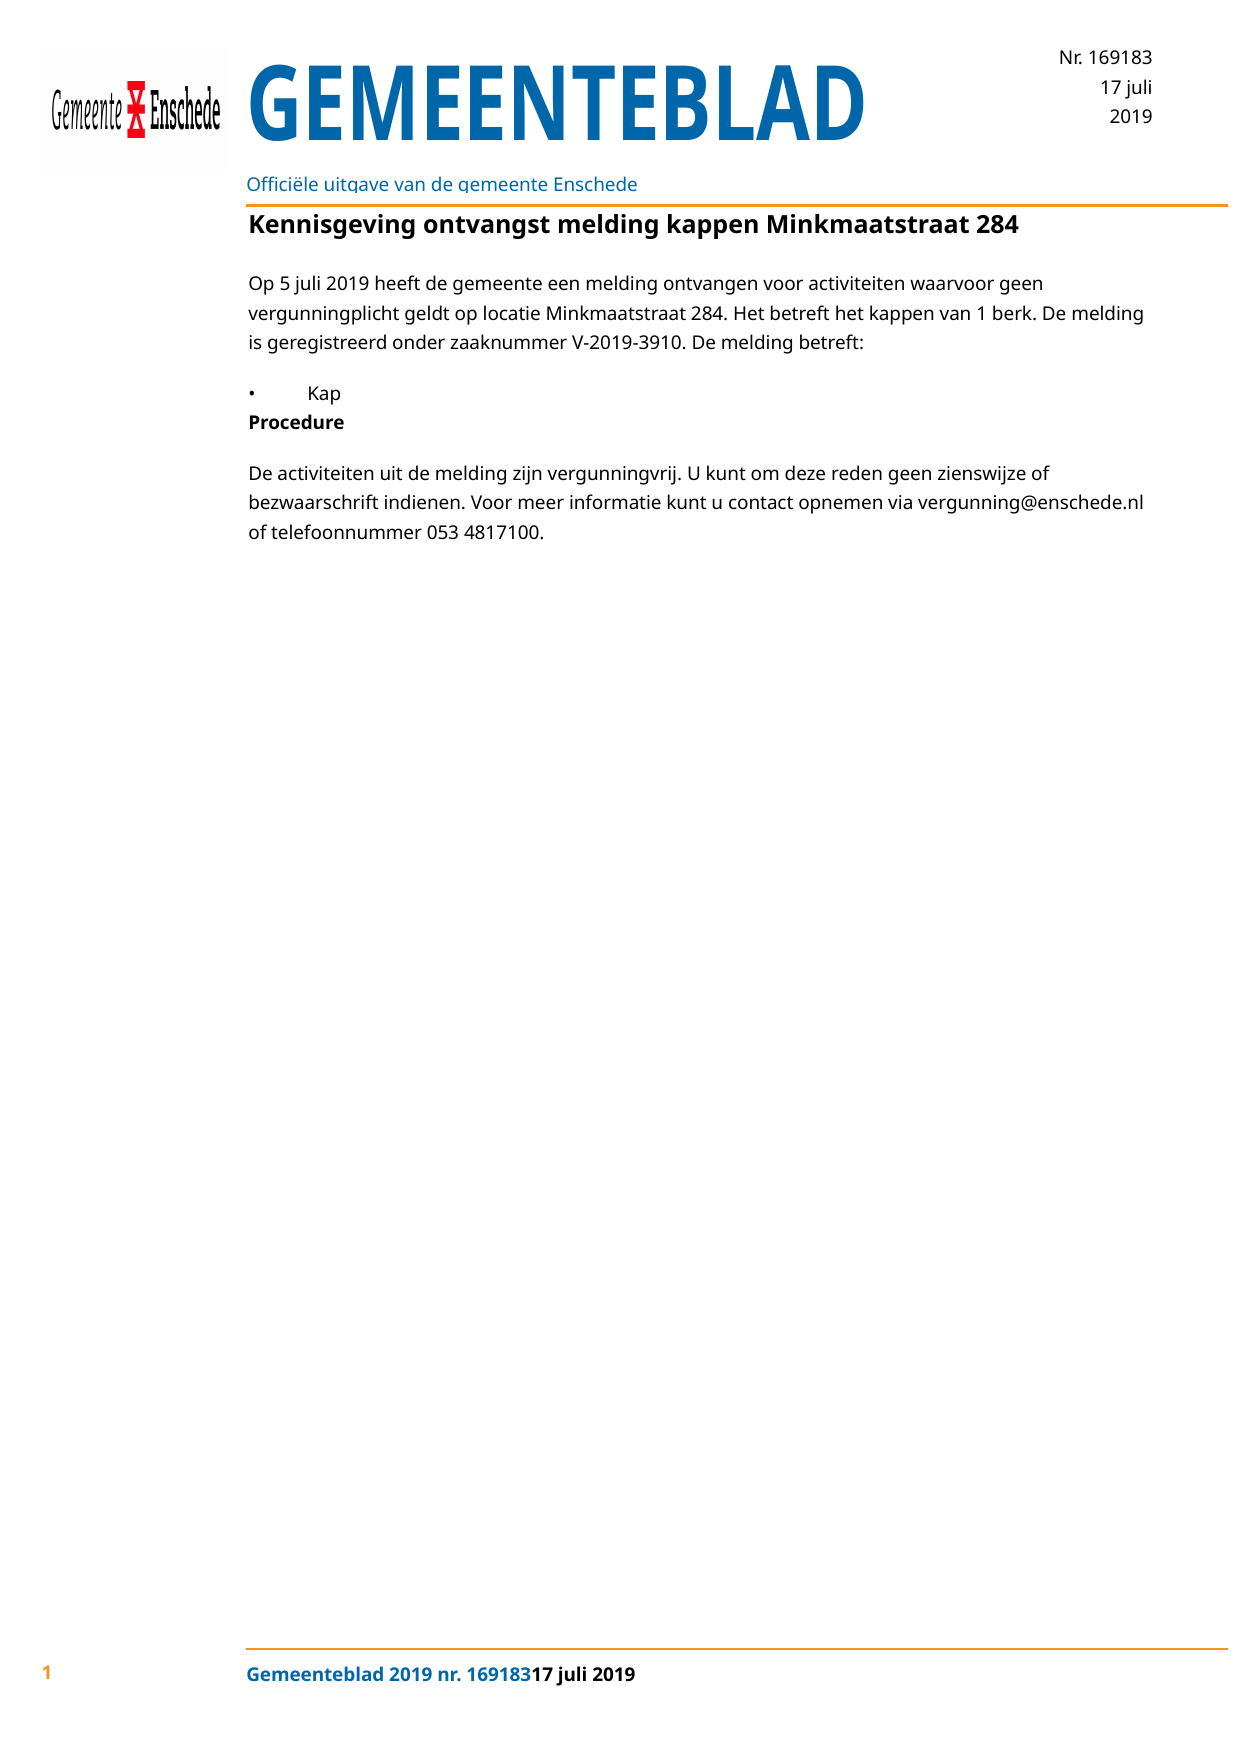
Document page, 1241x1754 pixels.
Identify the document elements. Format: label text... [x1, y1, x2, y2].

text De activiteiten uit de melding zijn vergunningvrij. U kunt om deze reden geen zienswijze of bezwaarschrift indienen. Voor meer informatie kunt u contact opnemen via vergunning@enschede.nl of telefoonnummer 053 4817100. [248, 460, 1152, 545]
text Op 5 juli 2019 heeft de gemeente een melding ontvangen voor activiteiten waarvoor geen vergunningplicht geldt op locatie Minkmaatstraat 284. Het betreft het kappen van 1 berk. De melding is geregistreerd onder zaaknummer V-2019-3910. De melding betreft: [248, 270, 1152, 355]
text Procedure [248, 409, 1152, 435]
text Kennisgeving ontvangst melding kappen Minkmaatstraat 284 [248, 207, 1152, 241]
picture [41, 47, 231, 172]
list Kap [248, 380, 1152, 406]
